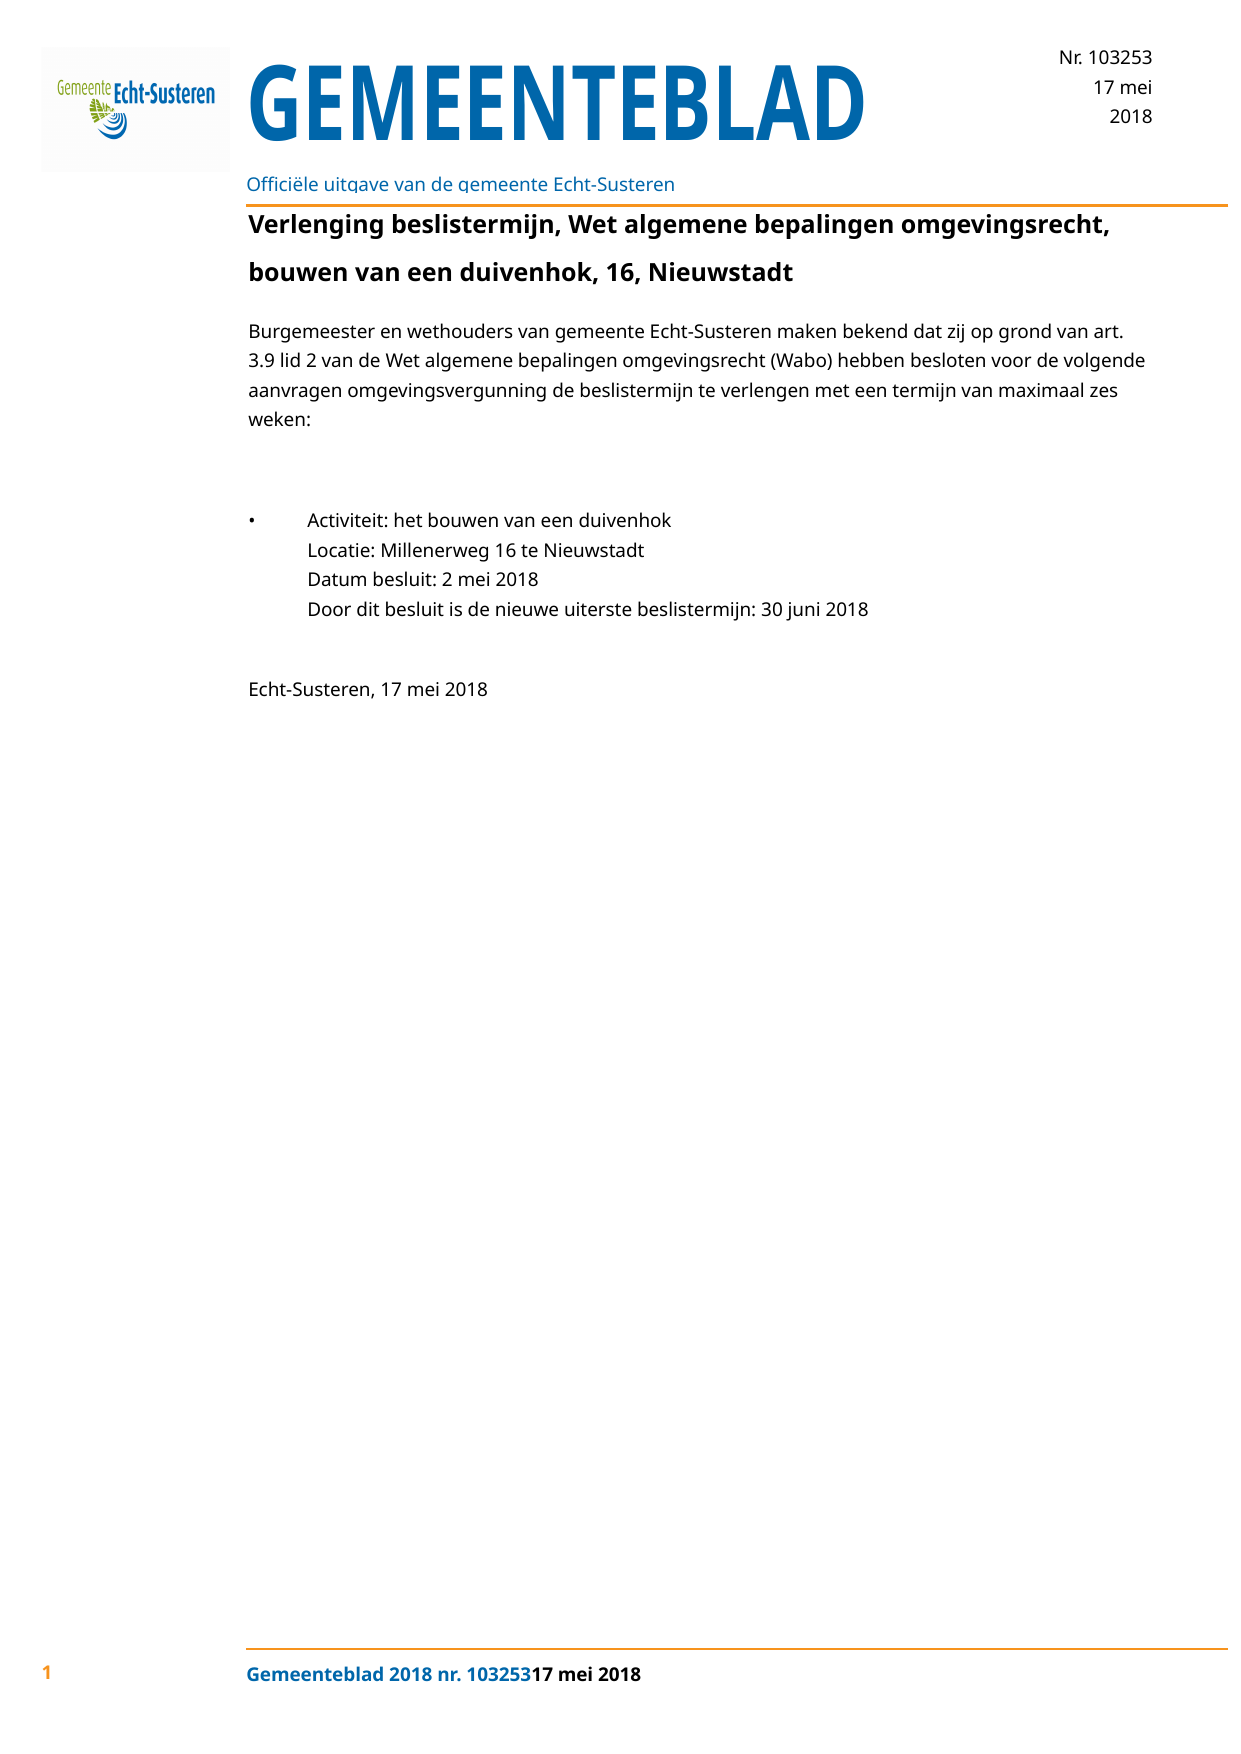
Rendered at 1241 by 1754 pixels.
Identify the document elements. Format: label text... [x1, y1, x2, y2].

list Door dit besluit is de nieuwe uiterste beslistermijn: 30 juni 2018 [248, 596, 1152, 622]
list Activiteit: het bouwen van een duivenhok [248, 507, 1152, 533]
text Verlenging beslistermijn, Wet algemene bepalingen omgevingsrecht, bouwen van een duivenhok, 16, Nieuwstadt [248, 207, 1152, 288]
text Burgemeester en wethouders van gemeente Echt-Susteren maken bekend dat zij op grond van art. 3.9 lid 2 van de Wet algemene bepalingen omgevingsrecht (Wabo) hebben besloten voor de volgende aanvragen omgevingsvergunning de beslistermijn te verlengen met een termijn van maximaal zes weken: [248, 318, 1152, 432]
list Locatie: Millenerweg 16 te Nieuwstadt [248, 537, 1152, 563]
text Echt-Susteren, 17 mei 2018 [248, 676, 1152, 702]
picture [41, 47, 231, 172]
list Datum besluit: 2 mei 2018 [248, 567, 1152, 592]
